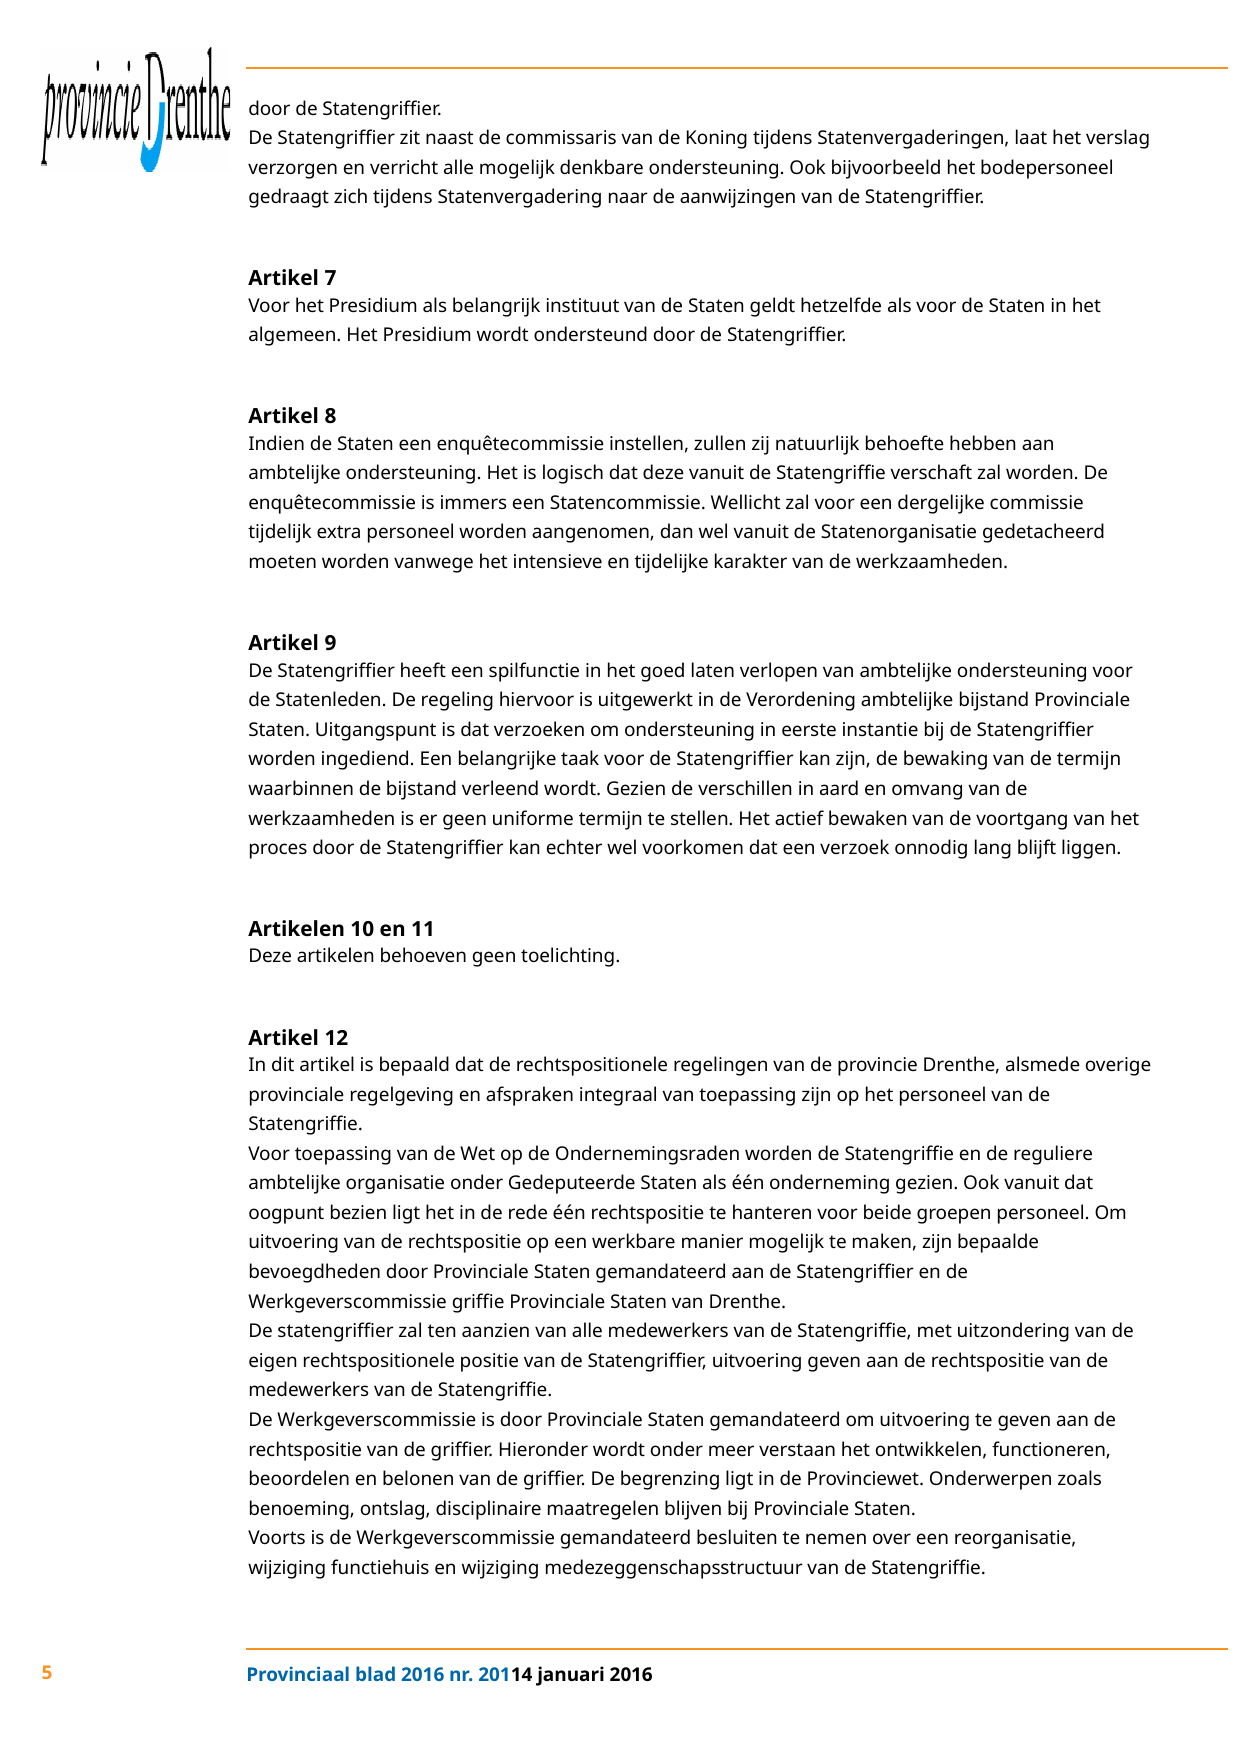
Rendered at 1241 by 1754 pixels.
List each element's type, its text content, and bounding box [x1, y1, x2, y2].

text De Werkgeverscommissie is door Provinciale Staten gemandateerd om uitvoering te geven aan de rechtspositie van de griffier. Hieronder wordt onder meer verstaan het ontwikkelen, functioneren, beoordelen en belonen van de griffier. De begrenzing ligt in de Provinciewet. Onderwerpen zoals benoeming, ontslag, disciplinaire maatregelen blijven bij Provinciale Staten. [248, 1406, 1152, 1521]
picture [41, 47, 231, 172]
text Artikel 7 [248, 263, 1152, 292]
text Artikel 8 [248, 402, 1152, 430]
text Voor toepassing van de Wet op de Ondernemingsraden worden de Statengriffie en de reguliere ambtelijke organisatie onder Gedeputeerde Staten als één onderneming gezien. Ook vanuit dat oogpunt bezien ligt het in de rede één rechtspositie te hanteren voor beide groepen personeel. Om uitvoering van de rechtspositie op een werkbare manier mogelijk te maken, zijn bepaalde bevoegdheden door Provinciale Staten gemandateerd aan de Statengriffier en de Werkgeverscommissie griffie Provinciale Staten van Drenthe. [248, 1140, 1152, 1313]
text De Statengriffier zit naast de commissaris van de Koning tijdens Statenvergaderingen, laat het verslag verzorgen en verricht alle mogelijk denkbare ondersteuning. Ook bijvoorbeeld het bodepersoneel gedraagt zich tijdens Statenvergadering naar de aanwijzingen van de Statengriffier. [248, 124, 1152, 209]
text door de Statengriffier. [248, 95, 1152, 121]
text Artikel 12 [248, 1023, 1152, 1051]
text Indien de Staten een enquêtecommissie instellen, zullen zij natuurlijk behoefte hebben aan ambtelijke ondersteuning. Het is logisch dat deze vanuit de Statengriffie verschaft zal worden. De enquêtecommissie is immers een Statencommissie. Wellicht zal voor een dergelijke commissie tijdelijk extra personeel worden aangenomen, dan wel vanuit de Statenorganisatie gedetacheerd moeten worden vanwege het intensieve en tijdelijke karakter van de werkzaamheden. [248, 430, 1152, 574]
text De Statengriffier heeft een spilfunctie in het goed laten verlopen van ambtelijke ondersteuning voor de Statenleden. De regeling hiervoor is uitgewerkt in de Verordening ambtelijke bijstand Provinciale Staten. Uitgangspunt is dat verzoeken om ondersteuning in eerste instantie bij de Statengriffier worden ingediend. Een belangrijke taak voor de Statengriffier kan zijn, de bewaking van de termijn waarbinnen de bijstand verleend wordt. Gezien de verschillen in aard en omvang van de werkzaamheden is er geen uniforme termijn te stellen. Het actief bewaken van de voortgang van het proces door de Statengriffier kan echter wel voorkomen dat een verzoek onnodig lang blijft liggen. [248, 657, 1152, 860]
text Voor het Presidium als belangrijk instituut van de Staten geldt hetzelfde als voor de Staten in het algemeen. Het Presidium wordt ondersteund door de Statengriffier. [248, 292, 1152, 347]
text Voorts is de Werkgeverscommissie gemandateerd besluiten te nemen over een reorganisatie, wijziging functiehuis en wijziging medezeggenschapsstructuur van de Statengriffie. [248, 1524, 1152, 1580]
text In dit artikel is bepaald dat de rechtspositionele regelingen van de provincie Drenthe, alsmede overige provinciale regelgeving en afspraken integraal van toepassing zijn op het personeel van de Statengriffie. [248, 1051, 1152, 1136]
text Deze artikelen behoeven geen toelichting. [248, 943, 1152, 968]
text Artikelen 10 en 11 [248, 914, 1152, 943]
text Artikel 9 [248, 628, 1152, 657]
text De statengriffier zal ten aanzien van alle medewerkers van de Statengriffie, met uitzondering van de eigen rechtspositionele positie van de Statengriffier, uitvoering geven aan de rechtspositie van de medewerkers van de Statengriffie. [248, 1317, 1152, 1402]
